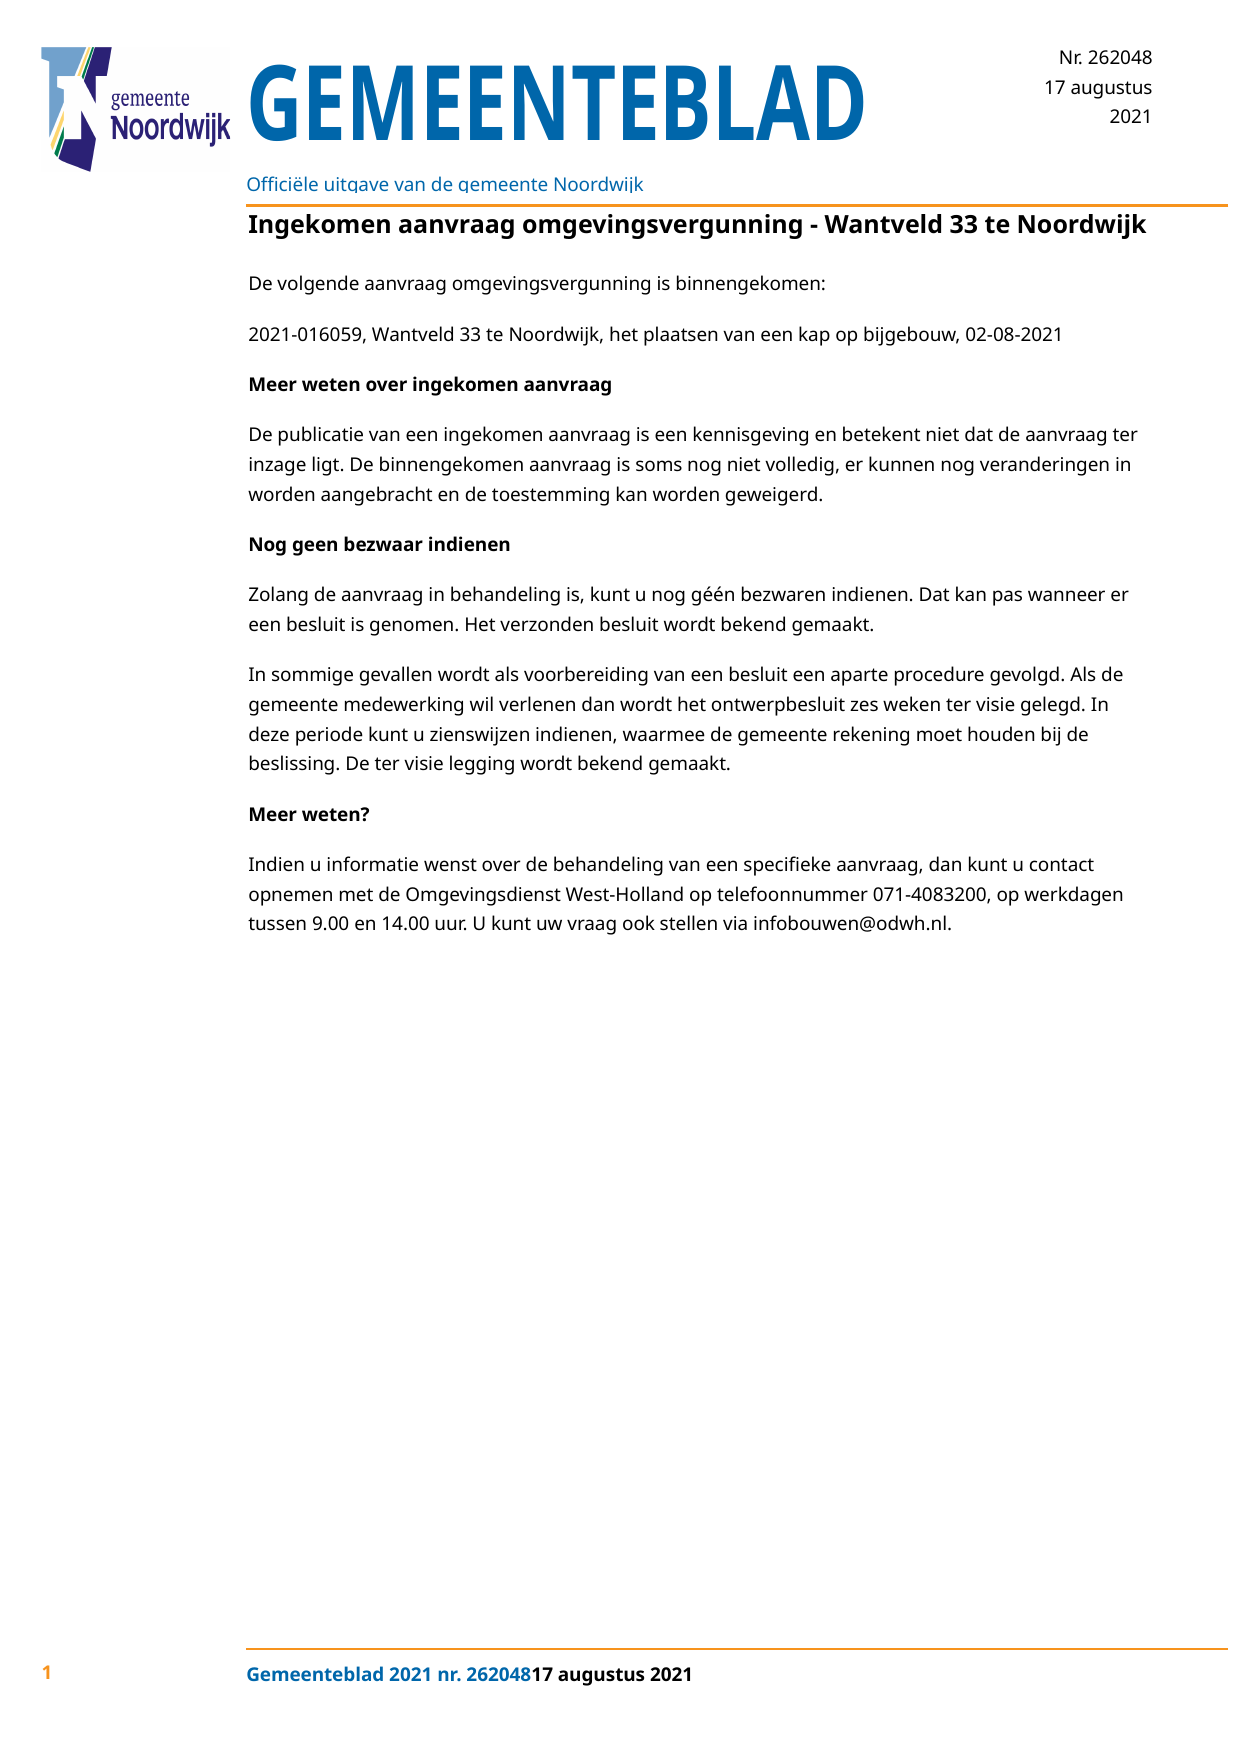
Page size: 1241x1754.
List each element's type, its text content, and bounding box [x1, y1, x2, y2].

picture [41, 47, 231, 172]
text Meer weten over ingekomen aanvraag [248, 371, 1152, 397]
text De publicatie van een ingekomen aanvraag is een kennisgeving en betekent niet dat de aanvraag ter inzage ligt. De binnengekomen aanvraag is soms nog niet volledig, er kunnen nog veranderingen in worden aangebracht en de toestemming kan worden geweigerd. [248, 422, 1152, 506]
text Meer weten? [248, 801, 1152, 826]
text 2021-016059, Wantveld 33 te Noordwijk, het plaatsen van een kap op bijgebouw, 02-08-2021 [248, 321, 1152, 346]
text De volgende aanvraag omgevingsvergunning is binnengekomen: [248, 270, 1152, 296]
text Nog geen bezwaar indienen [248, 531, 1152, 557]
text Indien u informatie wenst over de behandeling van een specifieke aanvraag, dan kunt u contact opnemen met de Omgevingsdienst West-Holland op telefoonnummer 071-4083200, op werkdagen tussen 9.00 en 14.00 uur. U kunt uw vraag ook stellen via infobouwen@odwh.nl. [248, 851, 1152, 936]
text Ingekomen aanvraag omgevingsvergunning - Wantveld 33 te Noordwijk [248, 207, 1152, 241]
text Zolang de aanvraag in behandeling is, kunt u nog géén bezwaren indienen. Dat kan pas wanneer er een besluit is genomen. Het verzonden besluit wordt bekend gemaakt. [248, 582, 1152, 637]
text In sommige gevallen wordt als voorbereiding van een besluit een aparte procedure gevolgd. Als de gemeente medewerking wil verlenen dan wordt het ontwerpbesluit zes weken ter visie gelegd. In deze periode kunt u zienswijzen indienen, waarmee de gemeente rekening moet houden bij de beslissing. De ter visie legging wordt bekend gemaakt. [248, 662, 1152, 776]
